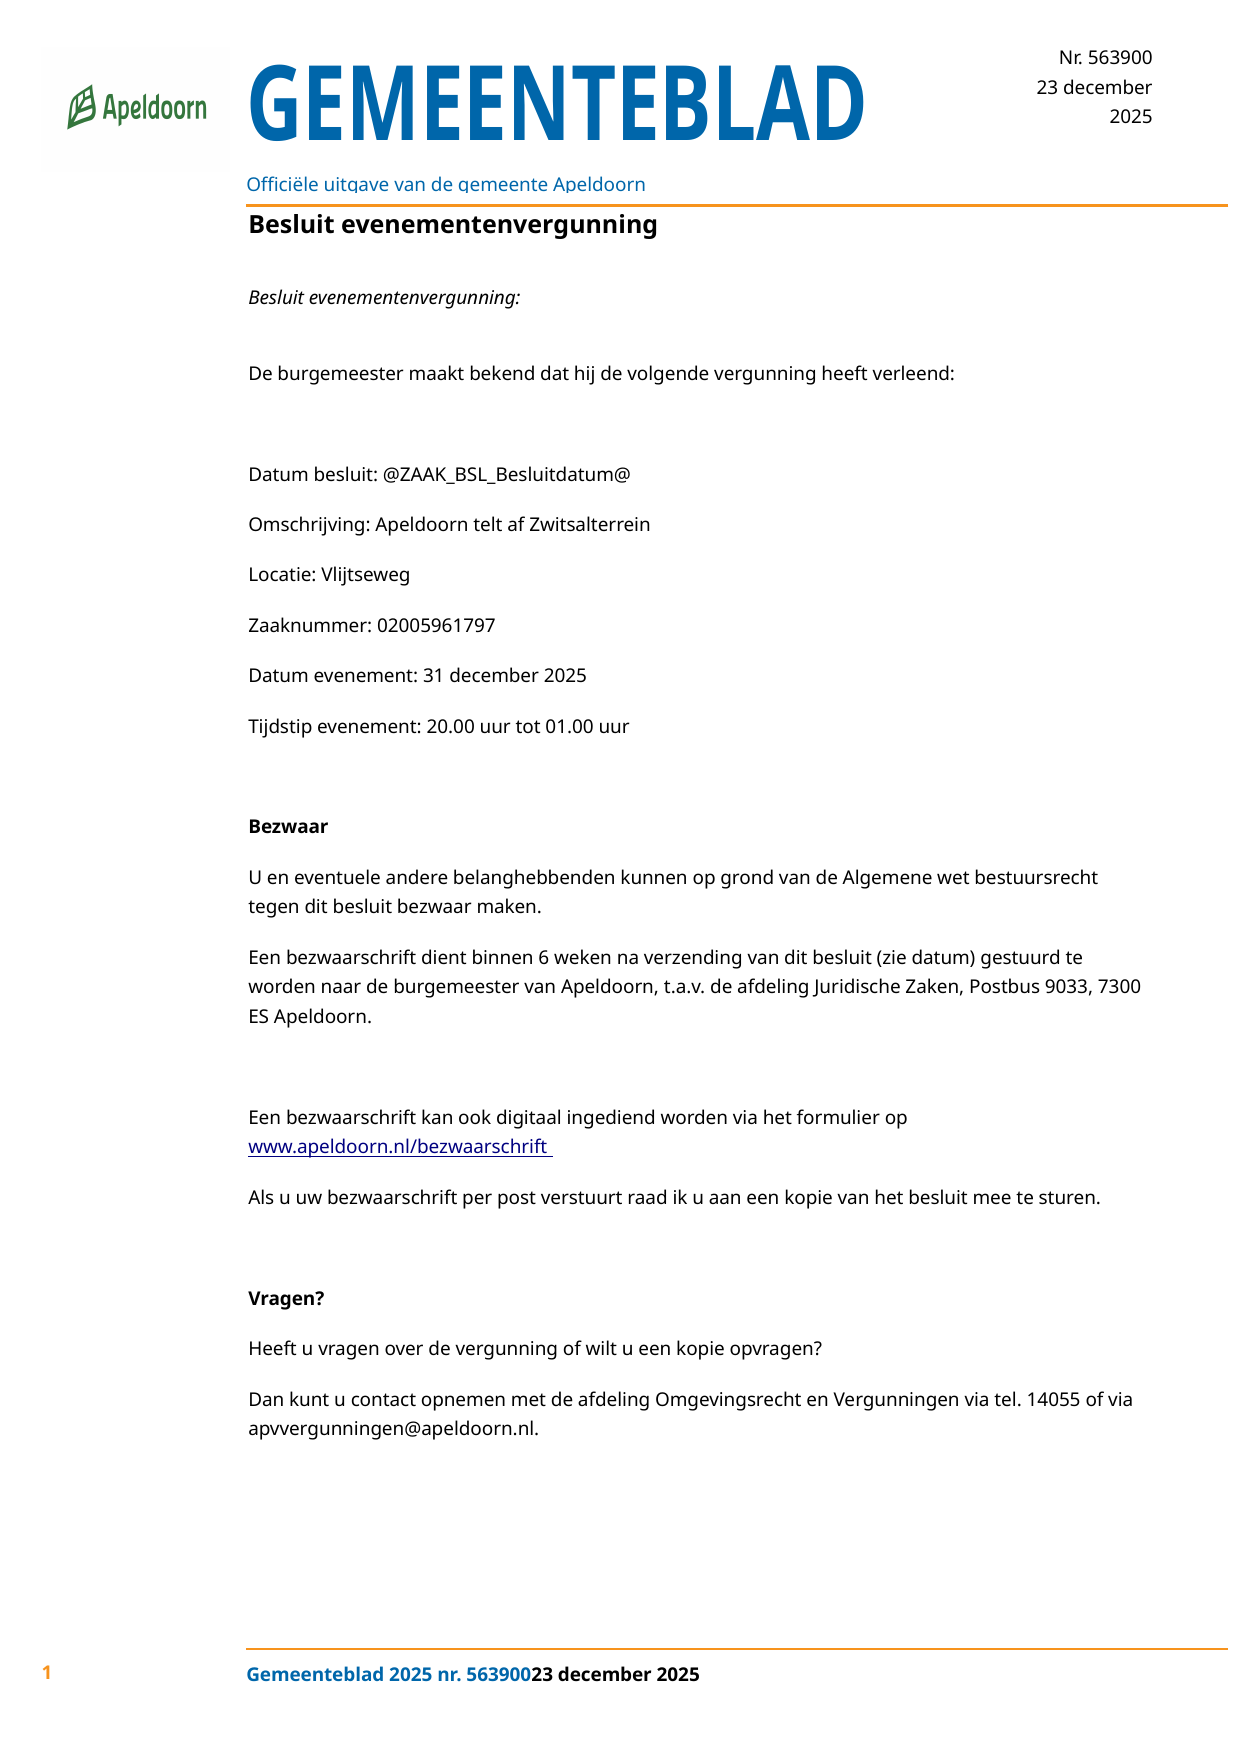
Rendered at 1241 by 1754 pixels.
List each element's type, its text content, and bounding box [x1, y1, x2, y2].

text Locatie: Vlijtseweg [248, 562, 1152, 587]
text Tijdstip evenement: 20.00 uur tot 01.00 uur [248, 713, 1152, 739]
text Een bezwaarschrift kan ook digitaal ingediend worden via het formulier op www.apeldoorn.nl/bezwaarschrift [248, 1104, 1152, 1159]
text Zaaknummer: 02005961797 [248, 612, 1152, 638]
text Vragen? [248, 1285, 1152, 1311]
text Datum besluit: @ZAAK_BSL_Besluitdatum@ [248, 461, 1152, 487]
text Besluit evenementenvergunning [248, 207, 1152, 241]
text Als u uw bezwaarschrift per post verstuurt raad ik u aan een kopie van het besluit mee te sturen. [248, 1184, 1152, 1210]
text U en eventuele andere belanghebbenden kunnen op grond van de Algemene wet bestuursrecht tegen dit besluit bezwaar maken. [248, 864, 1152, 919]
text Een bezwaarschrift dient binnen 6 weken na verzending van dit besluit (zie datum) gestuurd te worden naar de burgemeester van Apeldoorn, t.a.v. de afdeling Juridische Zaken, Postbus 9033, 7300 ES Apeldoorn. [248, 944, 1152, 1029]
text Omschrijving: Apeldoorn telt af Zwitsalterrein [248, 511, 1152, 537]
text De burgemeester maakt bekend dat hij de volgende vergunning heeft verleend: [248, 360, 1152, 386]
text Besluit evenementenvergunning: [248, 284, 1152, 309]
picture [41, 47, 231, 172]
text Dan kunt u contact opnemen met de afdeling Omgevingsrecht en Vergunningen via tel. 14055 of via apvvergunningen@apeldoorn.nl. [248, 1386, 1152, 1441]
text Datum evenement: 31 december 2025 [248, 662, 1152, 688]
text Bezwaar [248, 814, 1152, 839]
text Heeft u vragen over de vergunning of wilt u een kopie opvragen? [248, 1335, 1152, 1361]
